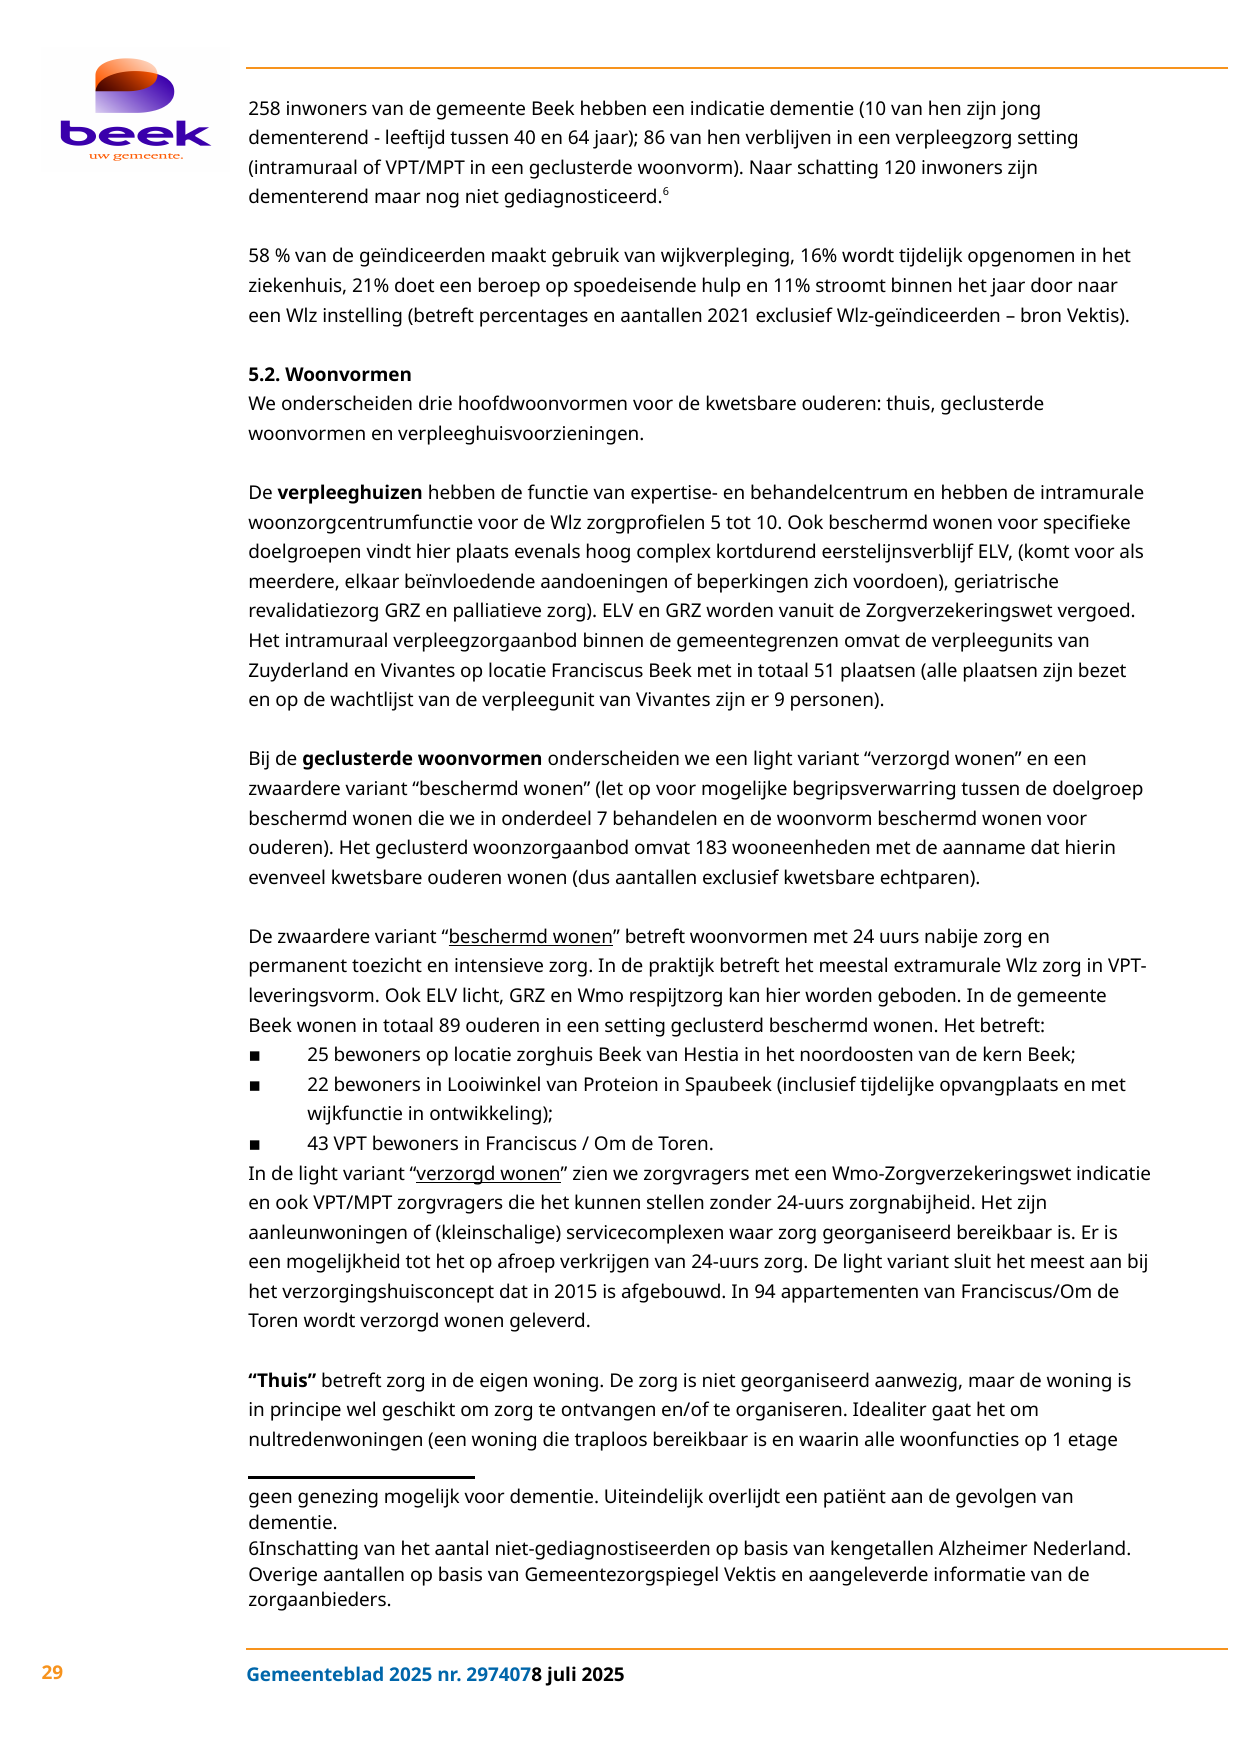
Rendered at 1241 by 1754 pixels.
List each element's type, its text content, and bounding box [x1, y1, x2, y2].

text De zwaardere variant “beschermd wonen” betreft woonvormen met 24 uurs nabije zorg en permanent toezicht en intensieve zorg. In de praktijk betreft het meestal extramurale Wlz zorg in VPT-leveringsvorm. Ook ELV licht, GRZ en Wmo respijtzorg kan hier worden geboden. In de gemeente Beek wonen in totaal 89 ouderen in een setting geclusterd beschermd wonen. Het betreft: [248, 923, 1152, 1038]
text De verpleeghuizen hebben de functie van expertise- en behandelcentrum en hebben de intramurale woonzorgcentrumfunctie voor de Wlz zorgprofielen 5 tot 10. Ook beschermd wonen voor specifieke doelgroepen vindt hier plaats evenals hoog complex kortdurend eerstelijnsverblijf ELV, (komt voor als meerdere, elkaar beïnvloedende aandoeningen of beperkingen zich voordoen), geriatrische revalidatiezorg GRZ en palliatieve zorg). ELV en GRZ worden vanuit de Zorgverzekeringswet vergoed. Het intramuraal verpleegzorgaanbod binnen de gemeentegrenzen omvat de verpleegunits van Zuyderland en Vivantes op locatie Franciscus Beek met in totaal 51 plaatsen (alle plaatsen zijn bezet en op de wachtlijst van de verpleegunit van Vivantes zijn er 9 personen). [248, 479, 1152, 712]
text 258 inwoners van de gemeente Beek hebben een indicatie dementie (10 van hen zijn jong dementerend - leeftijd tussen 40 en 64 jaar); 86 van hen verblijven in een verpleegzorg setting (intramuraal of VPT/MPT in een geclusterde woonvorm). Naar schatting 120 inwoners zijn dementerend maar nog niet gediagnosticeerd. [248, 95, 1152, 209]
list 25 bewoners op locatie zorghuis Beek van Hestia in het noordoosten van de kern Beek; [248, 1041, 1152, 1067]
text Inschatting van het aantal niet-gediagnostiseerden op basis van kengetallen Alzheimer Nederland. Overige aantallen op basis van Gemeentezorgspiegel Vektis en aangeleverde informatie van de zorgaanbieders. [248, 1535, 1152, 1612]
text geen genezing mogelijk voor dementie. Uiteindelijk overlijdt een patiënt aan de gevolgen van dementie. [248, 1483, 1152, 1535]
picture [41, 47, 231, 172]
list 22 bewoners in Looiwinkel van Proteion in Spaubeek (inclusief tijdelijke opvangplaats en met wijkfunctie in ontwikkeling); [248, 1071, 1152, 1126]
text In de light variant “verzorgd wonen” zien we zorgvragers met een Wmo-Zorgverzekeringswet indicatie en ook VPT/MPT zorgvragers die het kunnen stellen zonder 24-uurs zorgnabijheid. Het zijn aanleunwoningen of (kleinschalige) servicecomplexen waar zorg georganiseerd bereikbaar is. Er is een mogelijkheid tot het op afroep verkrijgen van 24-uurs zorg. De light variant sluit het meest aan bij het verzorgingshuisconcept dat in 2015 is afgebouwd. In 94 appartementen van Franciscus/Om de Toren wordt verzorgd wonen geleverd. [248, 1160, 1152, 1333]
list 43 VPT bewoners in Franciscus / Om de Toren. [248, 1130, 1152, 1156]
text 5.2. Woonvormen [248, 361, 1152, 387]
text Bij de geclusterde woonvormen onderscheiden we een light variant “verzorgd wonen” en een zwaardere variant “beschermd wonen” (let op voor mogelijke begripsverwarring tussen de doelgroep beschermd wonen die we in onderdeel 7 behandelen en de woonvorm beschermd wonen voor ouderen). Het geclusterd woonzorgaanbod omvat 183 wooneenheden met de aanname dat hierin evenveel kwetsbare ouderen wonen (dus aantallen exclusief kwetsbare echtparen). [248, 746, 1152, 890]
text “Thuis” betreft zorg in de eigen woning. De zorg is niet georganiseerd aanwezig, maar de woning is in principe wel geschikt om zorg te ontvangen en/of te organiseren. Idealiter gaat het om nultredenwoningen (een woning die traploos bereikbaar is en waarin alle woonfuncties op 1 etage [248, 1367, 1152, 1452]
text 58 % van de geïndiceerden maakt gebruik van wijkverpleging, 16% wordt tijdelijk opgenomen in het ziekenhuis, 21% doet een beroep op spoedeisende hulp en 11% stroomt binnen het jaar door naar een Wlz instelling (betreft percentages en aantallen 2021 exclusief Wlz-geïndiceerden – bron Vektis). [248, 243, 1152, 328]
text We onderscheiden drie hoofdwoonvormen voor de kwetsbare ouderen: thuis, geclusterde woonvormen en verpleeghuisvoorzieningen. [248, 391, 1152, 446]
